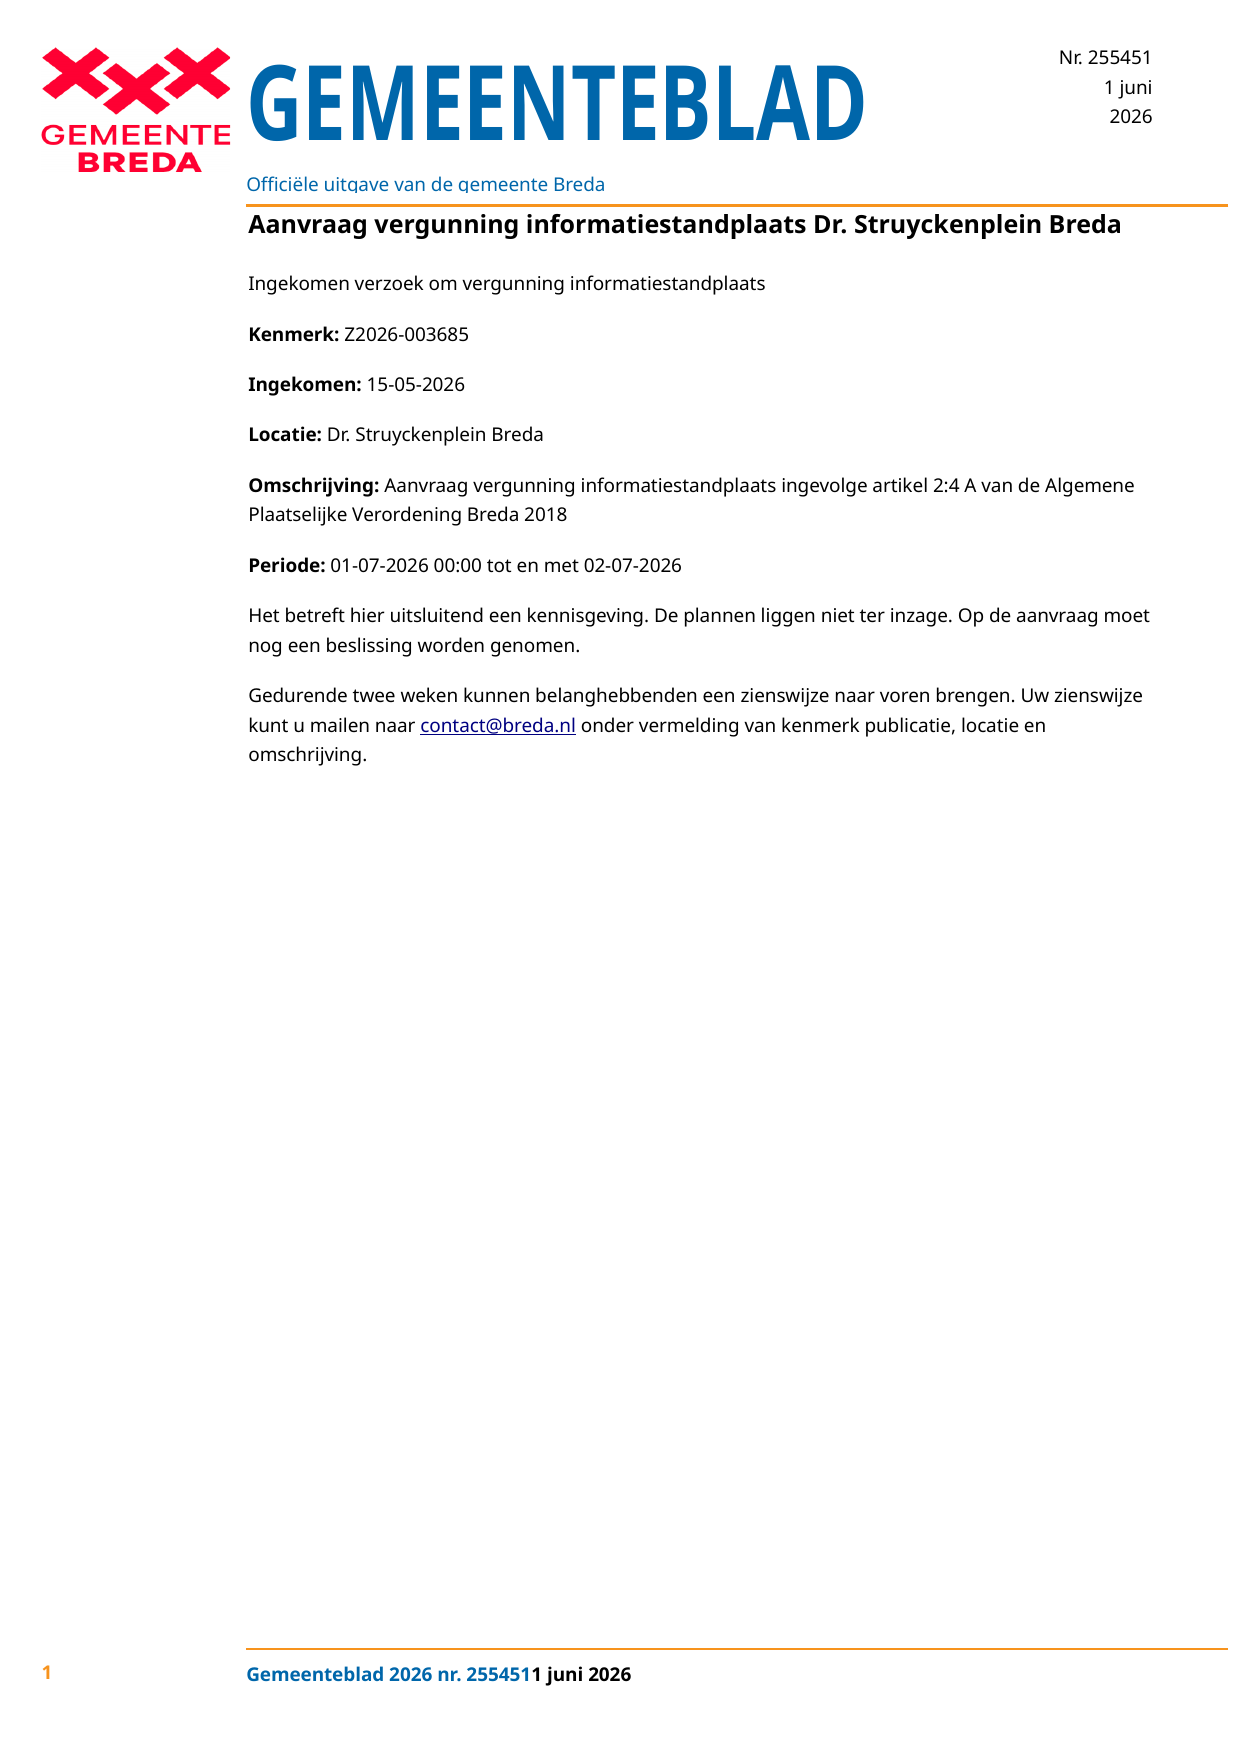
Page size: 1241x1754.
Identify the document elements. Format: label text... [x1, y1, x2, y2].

text Locatie: Dr. Struyckenplein Breda [248, 422, 1152, 447]
text Het betreft hier uitsluitend een kennisgeving. De plannen liggen niet ter inzage. Op de aanvraag moet nog een beslissing worden genomen. [248, 602, 1152, 658]
text Periode: 01-07-2026 00:00 tot en met 02-07-2026 [248, 552, 1152, 578]
text Aanvraag vergunning informatiestandplaats Dr. Struyckenplein Breda [248, 207, 1152, 241]
text Ingekomen: 15-05-2026 [248, 371, 1152, 397]
text Kenmerk: Z2026-003685 [248, 321, 1152, 346]
picture [41, 47, 231, 172]
text Ingekomen verzoek om vergunning informatiestandplaats [248, 270, 1152, 296]
text Gedurende twee weken kunnen belanghebbenden een zienswijze naar voren brengen. Uw zienswijze kunt u mailen naar contact@breda.nl onder vermelding van kenmerk publicatie, locatie en omschrijving. [248, 682, 1152, 767]
text Omschrijving: Aanvraag vergunning informatiestandplaats ingevolge artikel 2:4 A van de Algemene Plaatselijke Verordening Breda 2018 [248, 472, 1152, 527]
